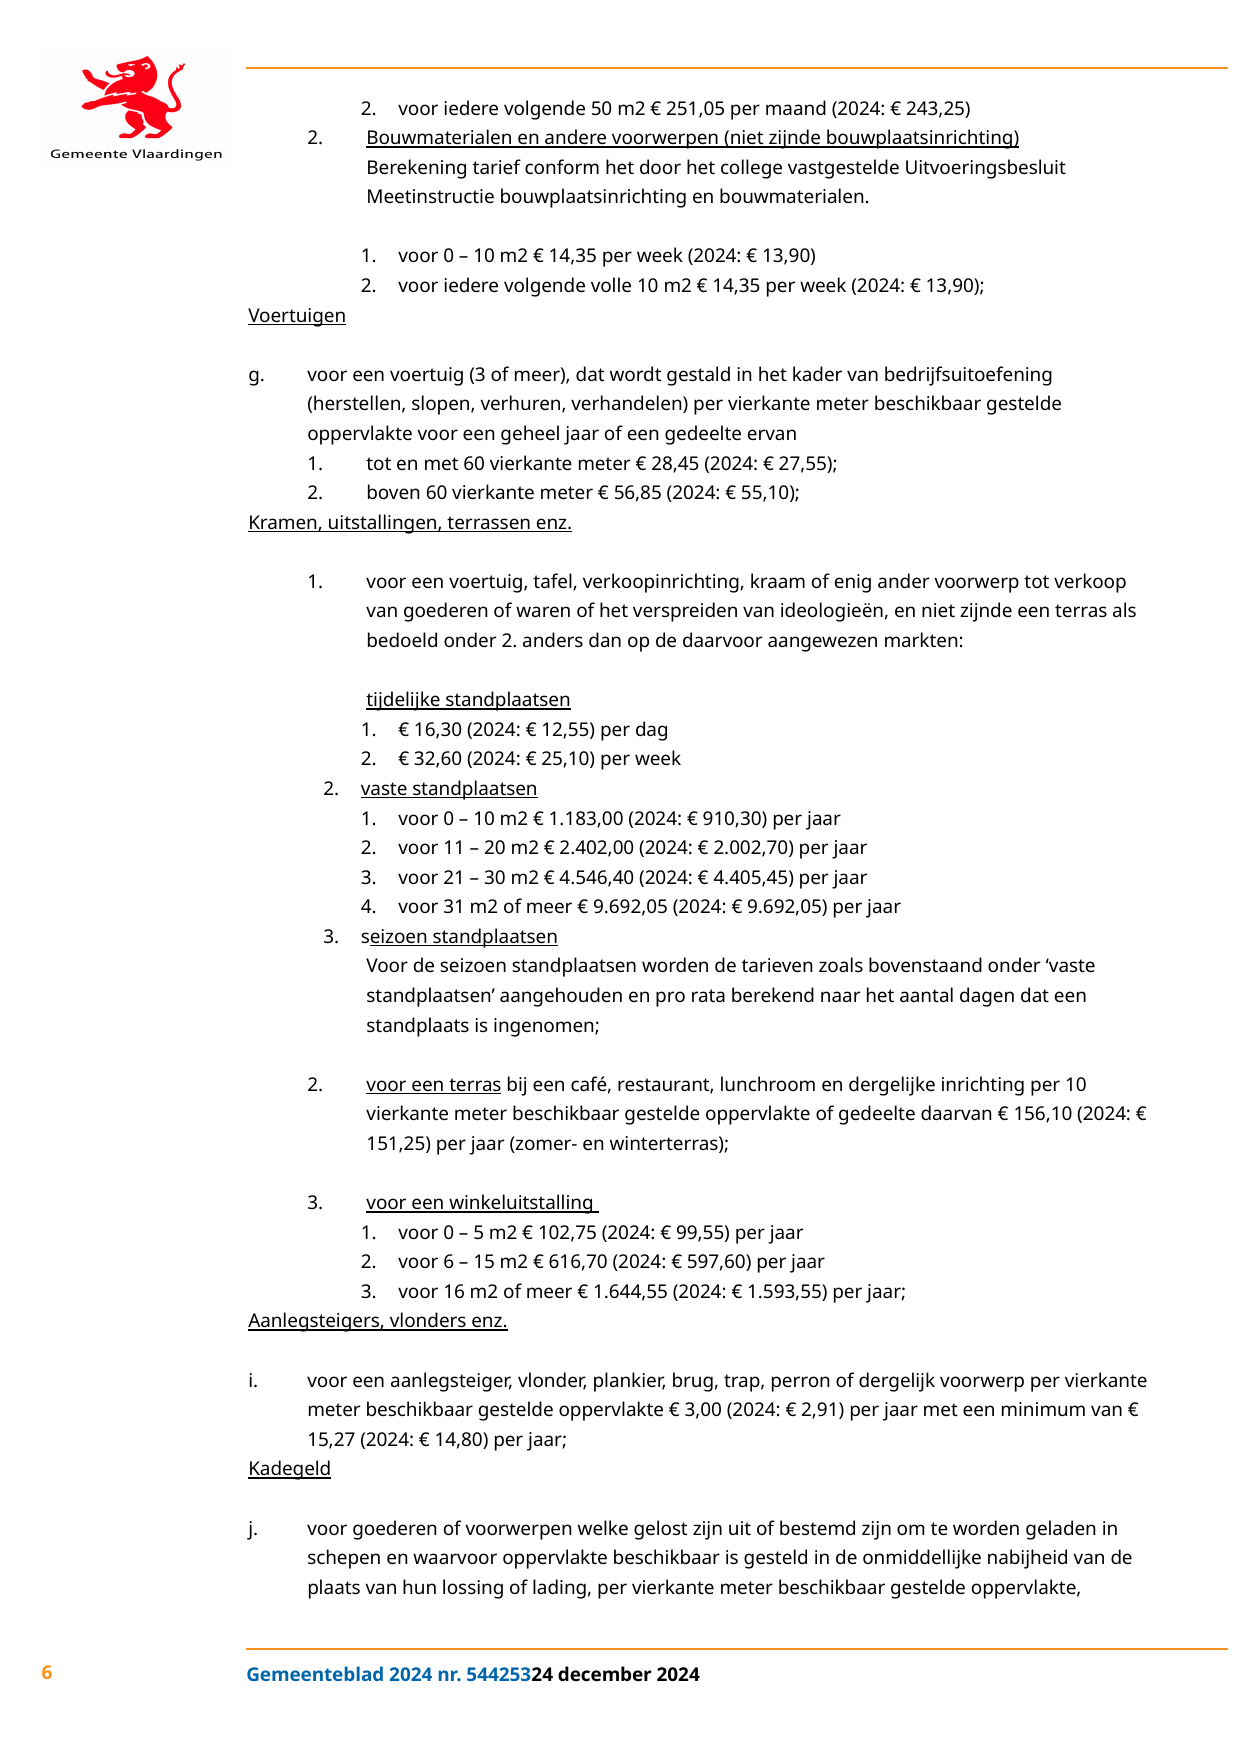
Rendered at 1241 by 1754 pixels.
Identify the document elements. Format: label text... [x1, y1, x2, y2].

list voor 11 – 20 m2 € 2.402,00 (2024: € 2.002,70) per jaar [361, 834, 1152, 860]
list voor een voertuig, tafel, verkoopinrichting, kraam of enig ander voorwerp tot verkoop van goederen of waren of het verspreiden van ideologieën, en niet zijnde een terras als bedoeld onder 2. anders dan op de daarvoor aangewezen markten: [307, 568, 1152, 653]
list voor een aanlegsteiger, vlonder, plankier, brug, trap, perron of dergelijk voorwerp per vierkante meter beschikbaar gestelde oppervlakte € 3,00 (2024: € 2,91) per jaar met een minimum van € 15,27 (2024: € 14,80) per jaar; [248, 1367, 1152, 1452]
list voor 0 – 10 m2 € 1.183,00 (2024: € 910,30) per jaar [361, 805, 1152, 831]
list voor 0 – 10 m2 € 14,35 per week (2024: € 13,90) [361, 243, 1152, 268]
text Kadegeld [248, 1456, 1152, 1481]
list voor goederen of voorwerpen welke gelost zijn uit of bestemd zijn om te worden geladen in schepen en waarvoor oppervlakte beschikbaar is gesteld in de onmiddellijke nabijheid van de plaats van hun lossing of lading, per vierkante meter beschikbaar gestelde oppervlakte, [248, 1515, 1152, 1600]
list € 16,30 (2024: € 12,55) per dag [361, 716, 1152, 742]
picture [41, 47, 231, 172]
text Aanlegsteigers, vlonders enz. [248, 1308, 1152, 1333]
list tot en met 60 vierkante meter € 28,45 (2024: € 27,55); [307, 450, 1152, 476]
list voor 16 m2 of meer € 1.644,55 (2024: € 1.593,55) per jaar; [361, 1278, 1152, 1304]
list Berekening tarief conform het door het college vastgestelde Uitvoeringsbesluit Meetinstructie bouwplaatsinrichting en bouwmaterialen. [307, 154, 1152, 209]
list voor iedere volgende 50 m2 € 251,05 per maand (2024: € 243,25) [361, 95, 1152, 121]
list Bouwmaterialen en andere voorwerpen (niet zijnde bouwplaatsinrichting) [307, 124, 1152, 150]
list voor een voertuig (3 of meer), dat wordt gestald in het kader van bedrijfsuitoefening (herstellen, slopen, verhuren, verhandelen) per vierkante meter beschikbaar gestelde oppervlakte voor een geheel jaar of een gedeelte ervan [248, 361, 1152, 446]
list vaste standplaatsen [323, 775, 1152, 801]
list seizoen standplaatsen [323, 923, 1152, 949]
list tijdelijke standplaatsen [307, 686, 1152, 712]
text Voertuigen [248, 302, 1152, 328]
list voor 0 – 5 m2 € 102,75 (2024: € 99,55) per jaar [361, 1219, 1152, 1245]
text Kramen, uitstallingen, terrassen enz. [248, 509, 1152, 535]
list Voor de seizoen standplaatsen worden de tarieven zoals bovenstaand onder ‘vaste standplaatsen’ aangehouden en pro rata berekend naar het aantal dagen dat een standplaats is ingenomen; [307, 953, 1152, 1038]
list voor iedere volgende volle 10 m2 € 14,35 per week (2024: € 13,90); [361, 272, 1152, 298]
list voor een winkeluitstalling [307, 1189, 1152, 1215]
list voor een terras bij een café, restaurant, lunchroom en dergelijke inrichting per 10 vierkante meter beschikbaar gestelde oppervlakte of gedeelte daarvan € 156,10 (2024: € 151,25) per jaar (zomer- en winterterras); [307, 1071, 1152, 1156]
list voor 31 m2 of meer € 9.692,05 (2024: € 9.692,05) per jaar [361, 893, 1152, 919]
list voor 21 – 30 m2 € 4.546,40 (2024: € 4.405,45) per jaar [361, 864, 1152, 890]
list voor 6 – 15 m2 € 616,70 (2024: € 597,60) per jaar [361, 1248, 1152, 1274]
list € 32,60 (2024: € 25,10) per week [361, 746, 1152, 771]
list boven 60 vierkante meter € 56,85 (2024: € 55,10); [307, 479, 1152, 505]
